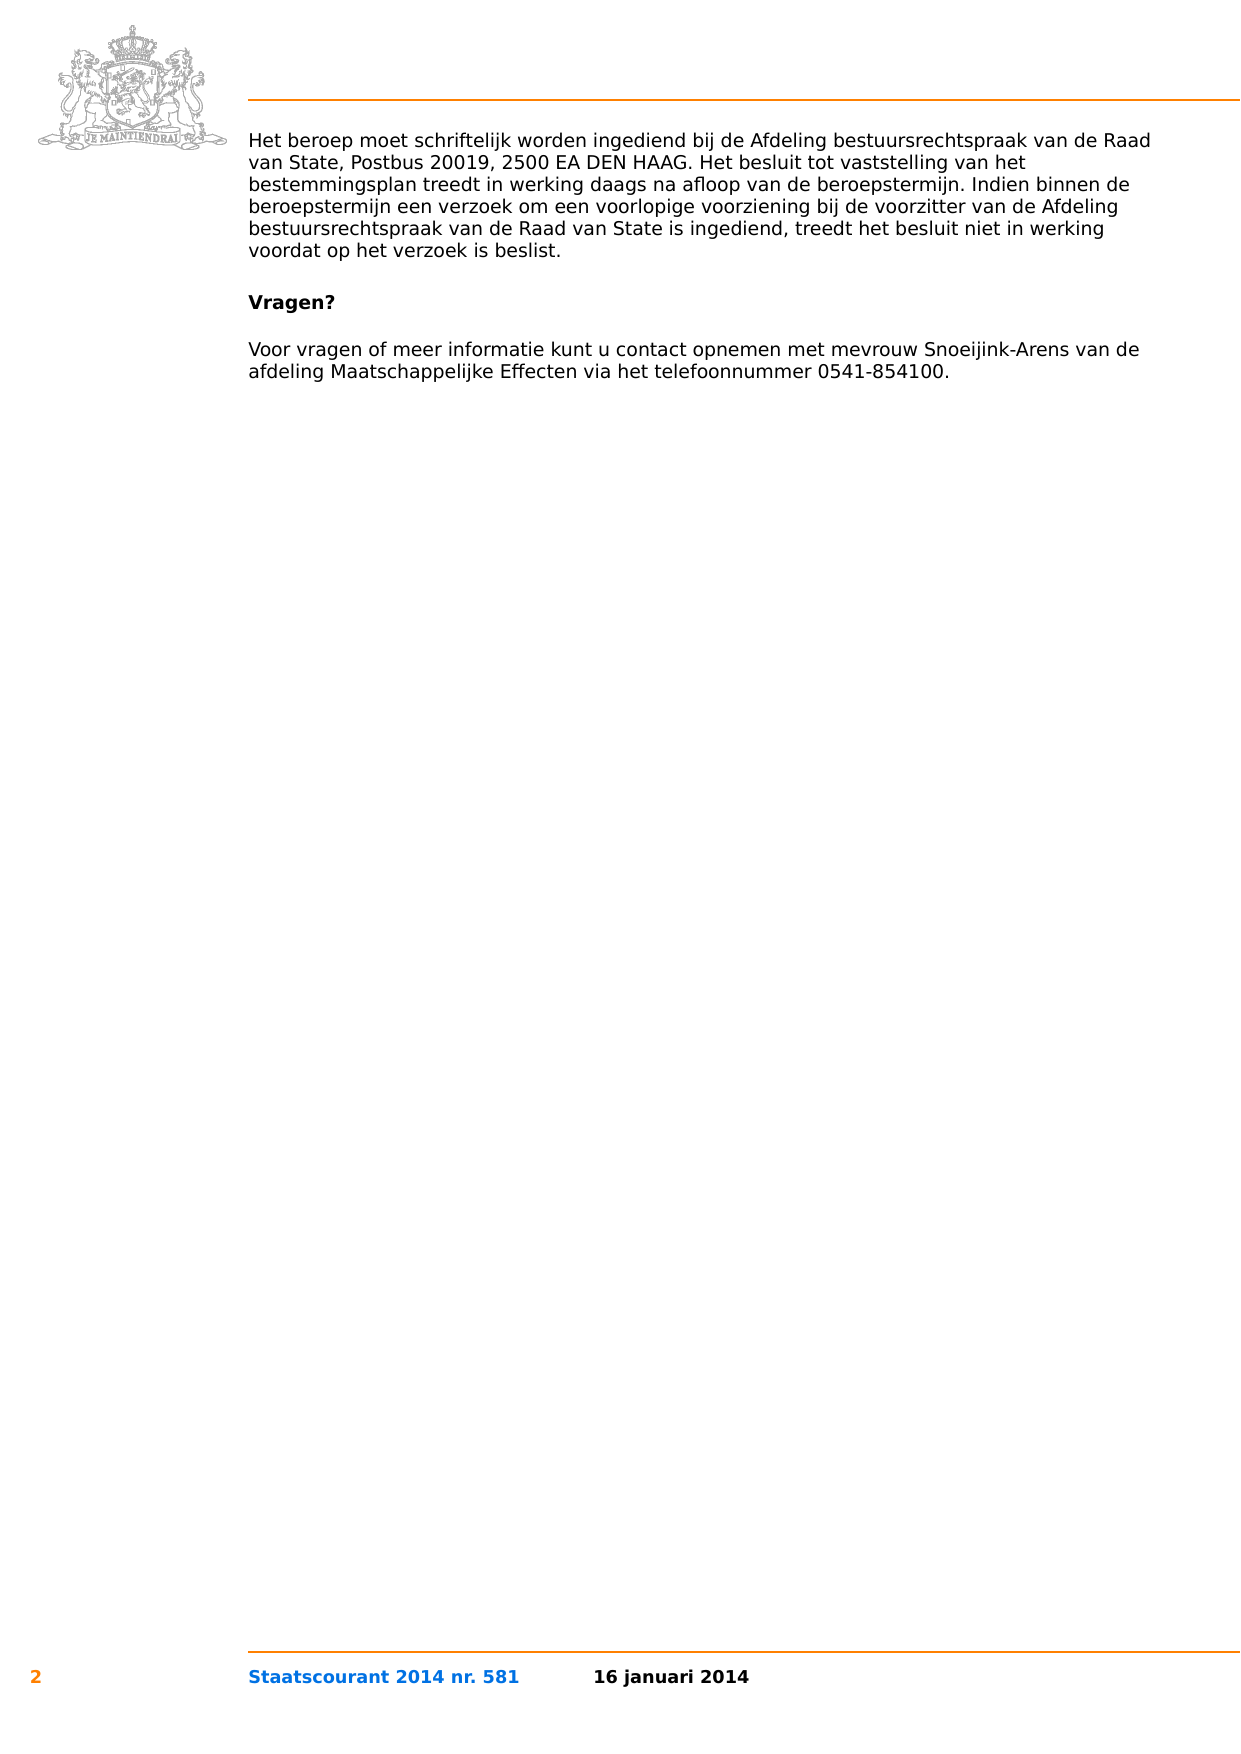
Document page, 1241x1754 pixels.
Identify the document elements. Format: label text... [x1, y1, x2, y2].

subtitle Vragen? [248, 292, 1163, 314]
text Voor vragen of meer informatie kunt u contact opnemen met mevrouw Snoeijink-Arens van de afdeling Maatschappelijke Effecten via het telefoonnummer 0541-854100. [248, 339, 1163, 383]
text Het beroep moet schriftelijk worden ingediend bij de Afdeling bestuursrechtspraak van de Raad van State, Postbus 20019, 2500 EA DEN HAAG. Het besluit tot vaststelling van het bestemmingsplan treedt in werking daags na afloop van de beroepstermijn. Indien binnen de beroepstermijn een verzoek om een voorlopige voorziening bij de voorzitter van de Afdeling bestuursrechtspraak van de Raad van State is ingediend, treedt het besluit niet in werking voordat op het verzoek is beslist. [248, 130, 1163, 262]
picture [38, 25, 227, 150]
